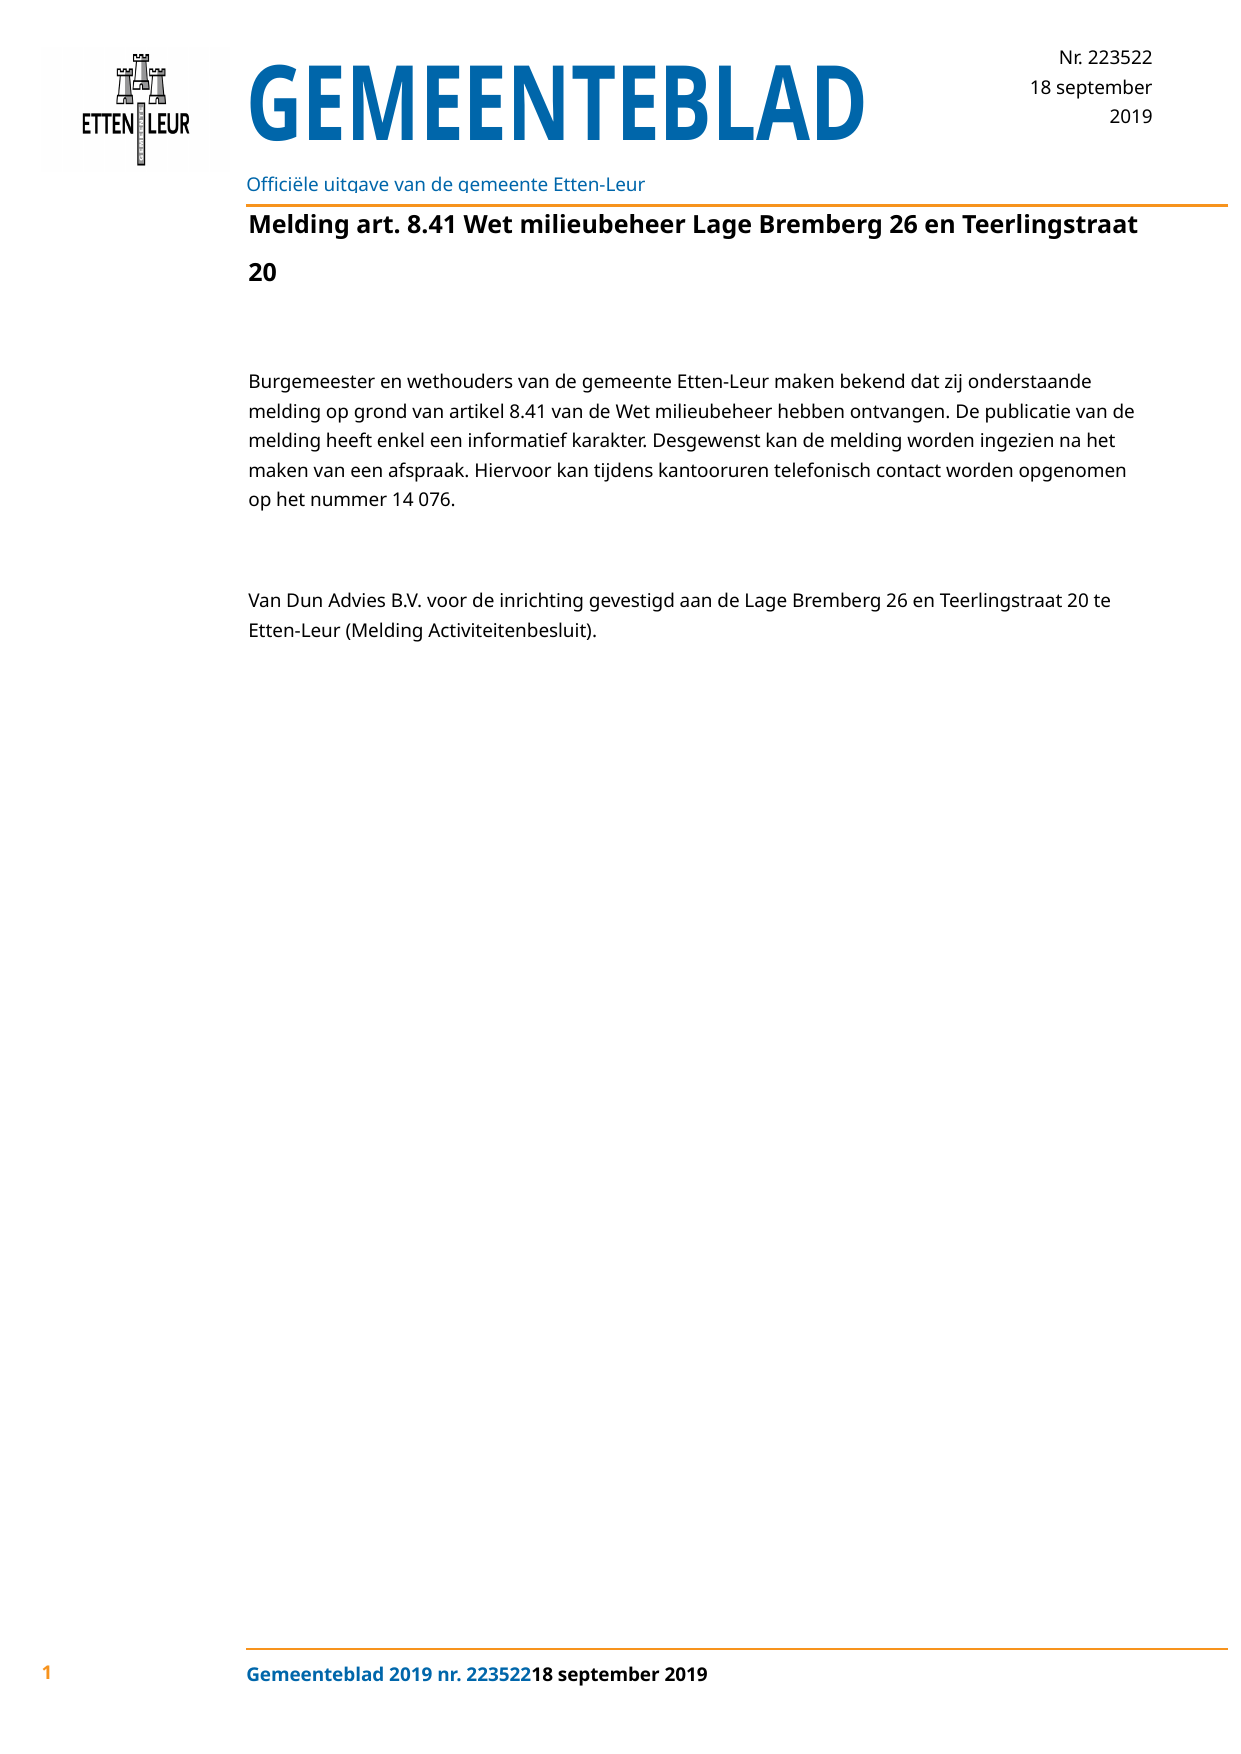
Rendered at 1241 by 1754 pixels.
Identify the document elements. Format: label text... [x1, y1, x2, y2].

text Van Dun Advies B.V. voor de inrichting gevestigd aan de Lage Bremberg 26 en Teerlingstraat 20 te Etten-Leur (Melding Activiteitenbesluit). [248, 587, 1152, 643]
picture [41, 47, 231, 172]
text Melding art. 8.41 Wet milieubeheer Lage Bremberg 26 en Teerlingstraat 20 [248, 207, 1152, 288]
text Burgemeester en wethouders van de gemeente Etten-Leur maken bekend dat zij onderstaande melding op grond van artikel 8.41 van de Wet milieubeheer hebben ontvangen. De publicatie van de melding heeft enkel een informatief karakter. Desgewenst kan de melding worden ingezien na het maken van een afspraak. Hiervoor kan tijdens kantooruren telefonisch contact worden opgenomen op het nummer 14 076. [248, 368, 1152, 512]
